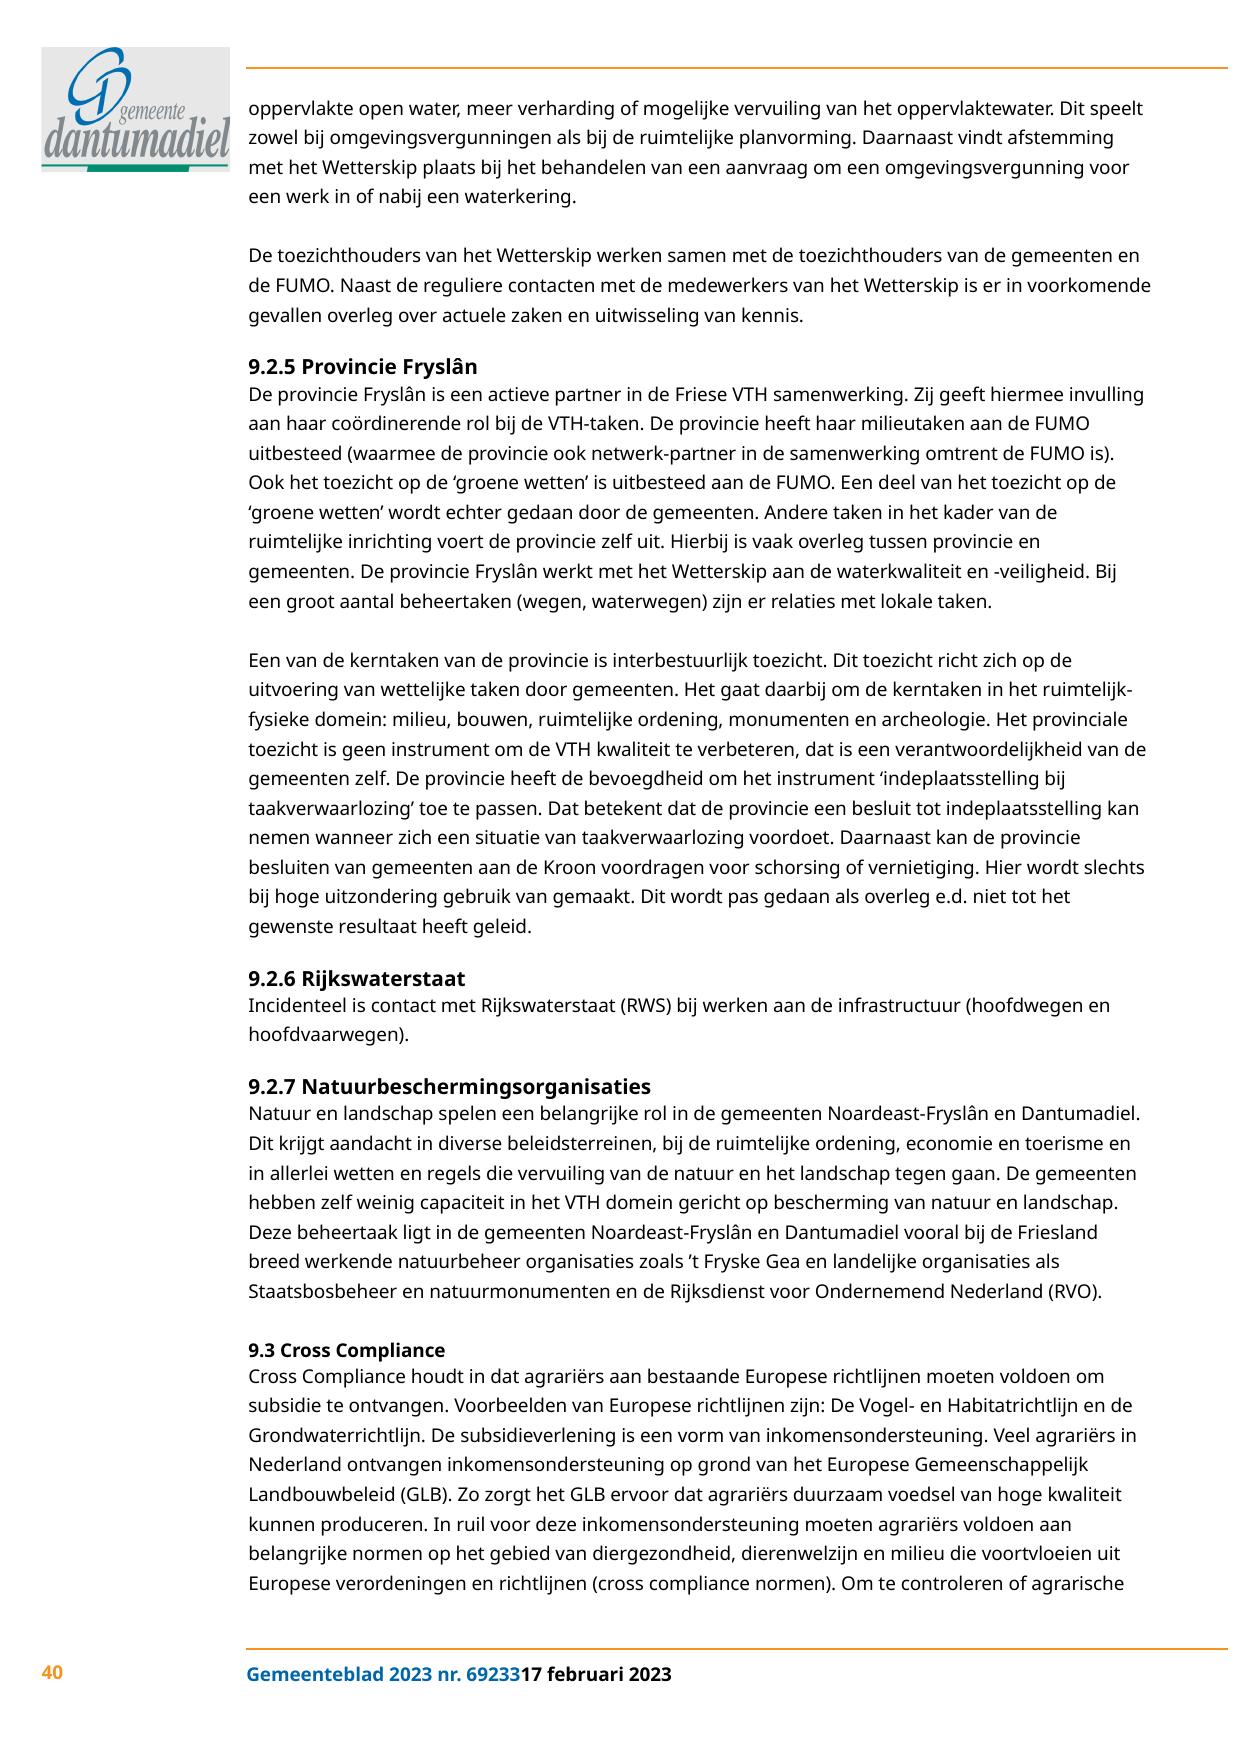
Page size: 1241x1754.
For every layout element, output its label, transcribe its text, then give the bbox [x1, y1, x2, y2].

text 9.2.5 Provincie Fryslân [248, 352, 1152, 381]
text 9.2.6 Rijkswaterstaat [248, 964, 1152, 992]
text De toezichthouders van het Wetterskip werken samen met de toezichthouders van de gemeenten en de FUMO. Naast de reguliere contacten met de medewerkers van het Wetterskip is er in voorkomende gevallen overleg over actuele zaken en uitwisseling van kennis. [248, 243, 1152, 328]
picture [41, 47, 231, 172]
text Cross Compliance houdt in dat agrariërs aan bestaande Europese richtlijnen moeten voldoen om subsidie te ontvangen. Voorbeelden van Europese richtlijnen zijn: De Vogel- en Habitatrichtlijn en de Grondwaterrichtlijn. De subsidieverlening is een vorm van inkomensondersteuning. Veel agrariërs in Nederland ontvangen inkomensondersteuning op grond van het Europese Gemeenschappelijk Landbouwbeleid (GLB). Zo zorgt het GLB ervoor dat agrariërs duurzaam voedsel van hoge kwaliteit kunnen produceren. In ruil voor deze inkomensondersteuning moeten agrariërs voldoen aan belangrijke normen op het gebied van diergezondheid, dierenwelzijn en milieu die voortvloeien uit Europese verordeningen en richtlijnen (cross compliance normen). Om te controleren of agrarische [248, 1363, 1152, 1596]
text oppervlakte open water, meer verharding of mogelijke vervuiling van het oppervlaktewater. Dit speelt zowel bij omgevingsvergunningen als bij de ruimtelijke planvorming. Daarnaast vindt afstemming met het Wetterskip plaats bij het behandelen van een aanvraag om een omgevingsvergunning voor een werk in of nabij een waterkering. [248, 95, 1152, 209]
text 9.3 Cross Compliance [248, 1337, 1152, 1363]
text De provincie Fryslân is een actieve partner in de Friese VTH samenwerking. Zij geeft hiermee invulling aan haar coördinerende rol bij de VTH-taken. De provincie heeft haar milieutaken aan de FUMO uitbesteed (waarmee de provincie ook netwerk-partner in de samenwerking omtrent de FUMO is). Ook het toezicht op de ‘groene wetten’ is uitbesteed aan de FUMO. Een deel van het toezicht op de ‘groene wetten’ wordt echter gedaan door de gemeenten. Andere taken in het kader van de ruimtelijke inrichting voert de provincie zelf uit. Hierbij is vaak overleg tussen provincie en gemeenten. De provincie Fryslân werkt met het Wetterskip aan de waterkwaliteit en -veiligheid. Bij een groot aantal beheertaken (wegen, waterwegen) zijn er relaties met lokale taken. [248, 381, 1152, 613]
text 9.2.7 Natuurbeschermingsorganisaties [248, 1072, 1152, 1101]
text Een van de kerntaken van de provincie is interbestuurlijk toezicht. Dit toezicht richt zich op de uitvoering van wettelijke taken door gemeenten. Het gaat daarbij om de kerntaken in het ruimtelijk-fysieke domein: milieu, bouwen, ruimtelijke ordening, monumenten en archeologie. Het provinciale toezicht is geen instrument om de VTH kwaliteit te verbeteren, dat is een verantwoordelijkheid van de gemeenten zelf. De provincie heeft de bevoegdheid om het instrument ‘indeplaatsstelling bij taakverwaarlozing’ toe te passen. Dat betekent dat de provincie een besluit tot indeplaatsstelling kan nemen wanneer zich een situatie van taakverwaarlozing voordoet. Daarnaast kan de provincie besluiten van gemeenten aan de Kroon voordragen voor schorsing of vernietiging. Hier wordt slechts bij hoge uitzondering gebruik van gemaakt. Dit wordt pas gedaan als overleg e.d. niet tot het gewenste resultaat heeft geleid. [248, 647, 1152, 939]
text Natuur en landschap spelen een belangrijke rol in de gemeenten Noardeast-Fryslân en Dantumadiel. Dit krijgt aandacht in diverse beleidsterreinen, bij de ruimtelijke ordening, economie en toerisme en in allerlei wetten en regels die vervuiling van de natuur en het landschap tegen gaan. De gemeenten hebben zelf weinig capaciteit in het VTH domein gericht op bescherming van natuur en landschap. Deze beheertaak ligt in de gemeenten Noardeast-Fryslân en Dantumadiel vooral bij de Friesland breed werkende natuurbeheer organisaties zoals ’t Fryske Gea en landelijke organisaties als Staatsbosbeheer en natuurmonumenten en de Rijksdienst voor Ondernemend Nederland (RVO). [248, 1101, 1152, 1304]
text Incidenteel is contact met Rijkswaterstaat (RWS) bij werken aan de infrastructuur (hoofdwegen en hoofdvaarwegen). [248, 992, 1152, 1047]
